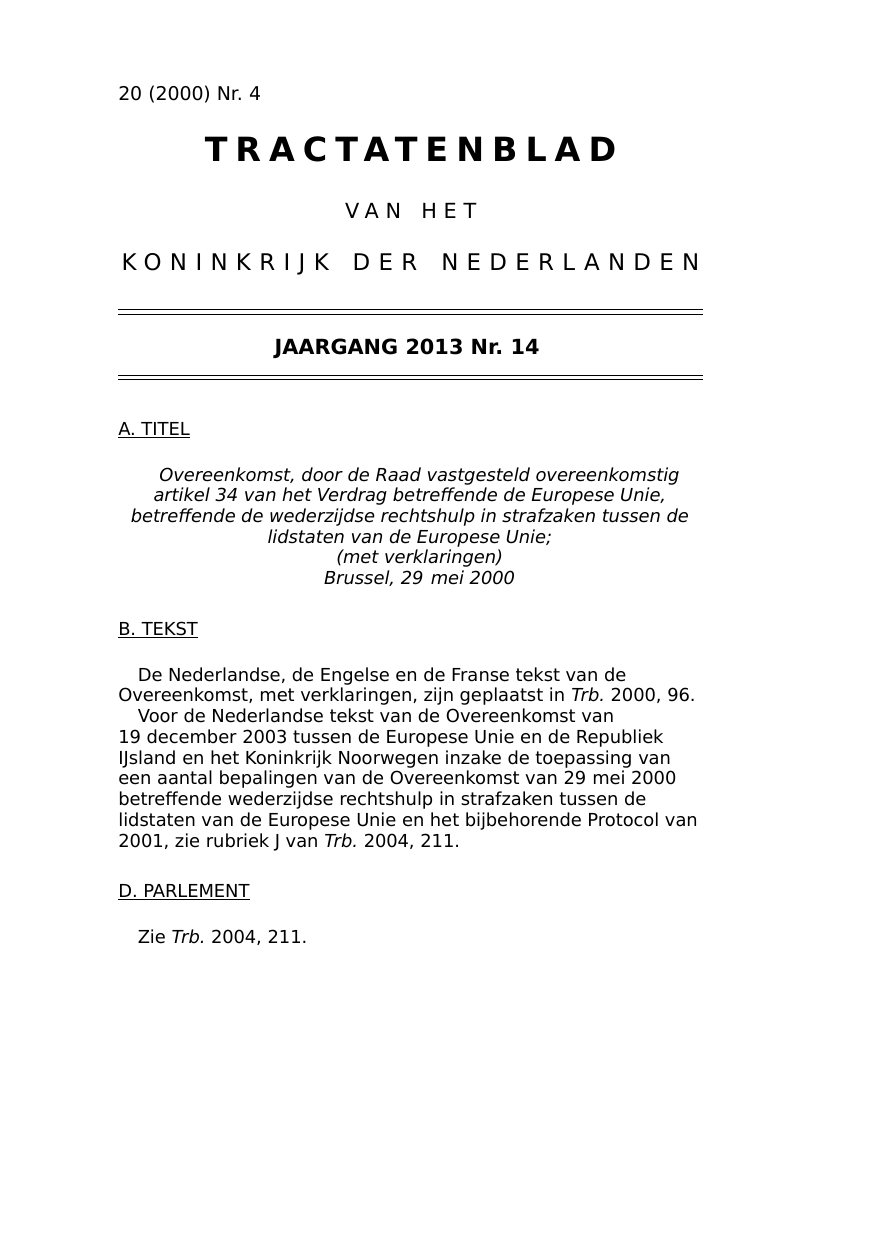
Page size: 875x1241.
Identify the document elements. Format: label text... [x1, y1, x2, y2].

text De Nederlandse, de Engelse en de Franse tekst van de Overeenkomst, met verklaringen, zijn geplaatst in Trb. 2000, 96. [118, 664, 703, 706]
text TRACTATENBLAD [118, 130, 703, 169]
subtitle A. TITEL [118, 419, 703, 439]
subtitle D. PARLEMENT [118, 881, 703, 902]
text VAN HET [118, 199, 703, 223]
text Overeenkomst, door de Raad vastgesteld overeenkomstig artikel 34 van het Verdrag betreffende de Europese Unie, betreffende de wederzijdse rechtshulp in strafzaken tussen de lidstaten van de Europese Unie; [118, 464, 703, 547]
text JAARGANG 2013 Nr. 14 [118, 335, 703, 359]
text KONINKRIJK DER NEDERLANDEN [118, 249, 703, 276]
text Brussel, 29 mei 2000 [118, 568, 703, 589]
text Zie Trb. 2004, 211. [118, 927, 703, 948]
subtitle B. TEKST [118, 619, 703, 639]
text 20 (2000) Nr. 4 [118, 83, 703, 105]
text Voor de Nederlandse tekst van de Overeenkomst van 19 december 2003 tussen de Europese Unie en de Republiek IJsland en het Koninkrijk Noorwegen inzake de toepassing van een aantal bepalingen van de Overeenkomst van 29 mei 2000 betreffende wederzijdse rechtshulp in strafzaken tussen de lidstaten van de Europese Unie en het bijbehorende Protocol van 2001, zie rubriek J van Trb. 2004, 211. [118, 706, 703, 851]
text (met verklaringen) [118, 547, 703, 568]
